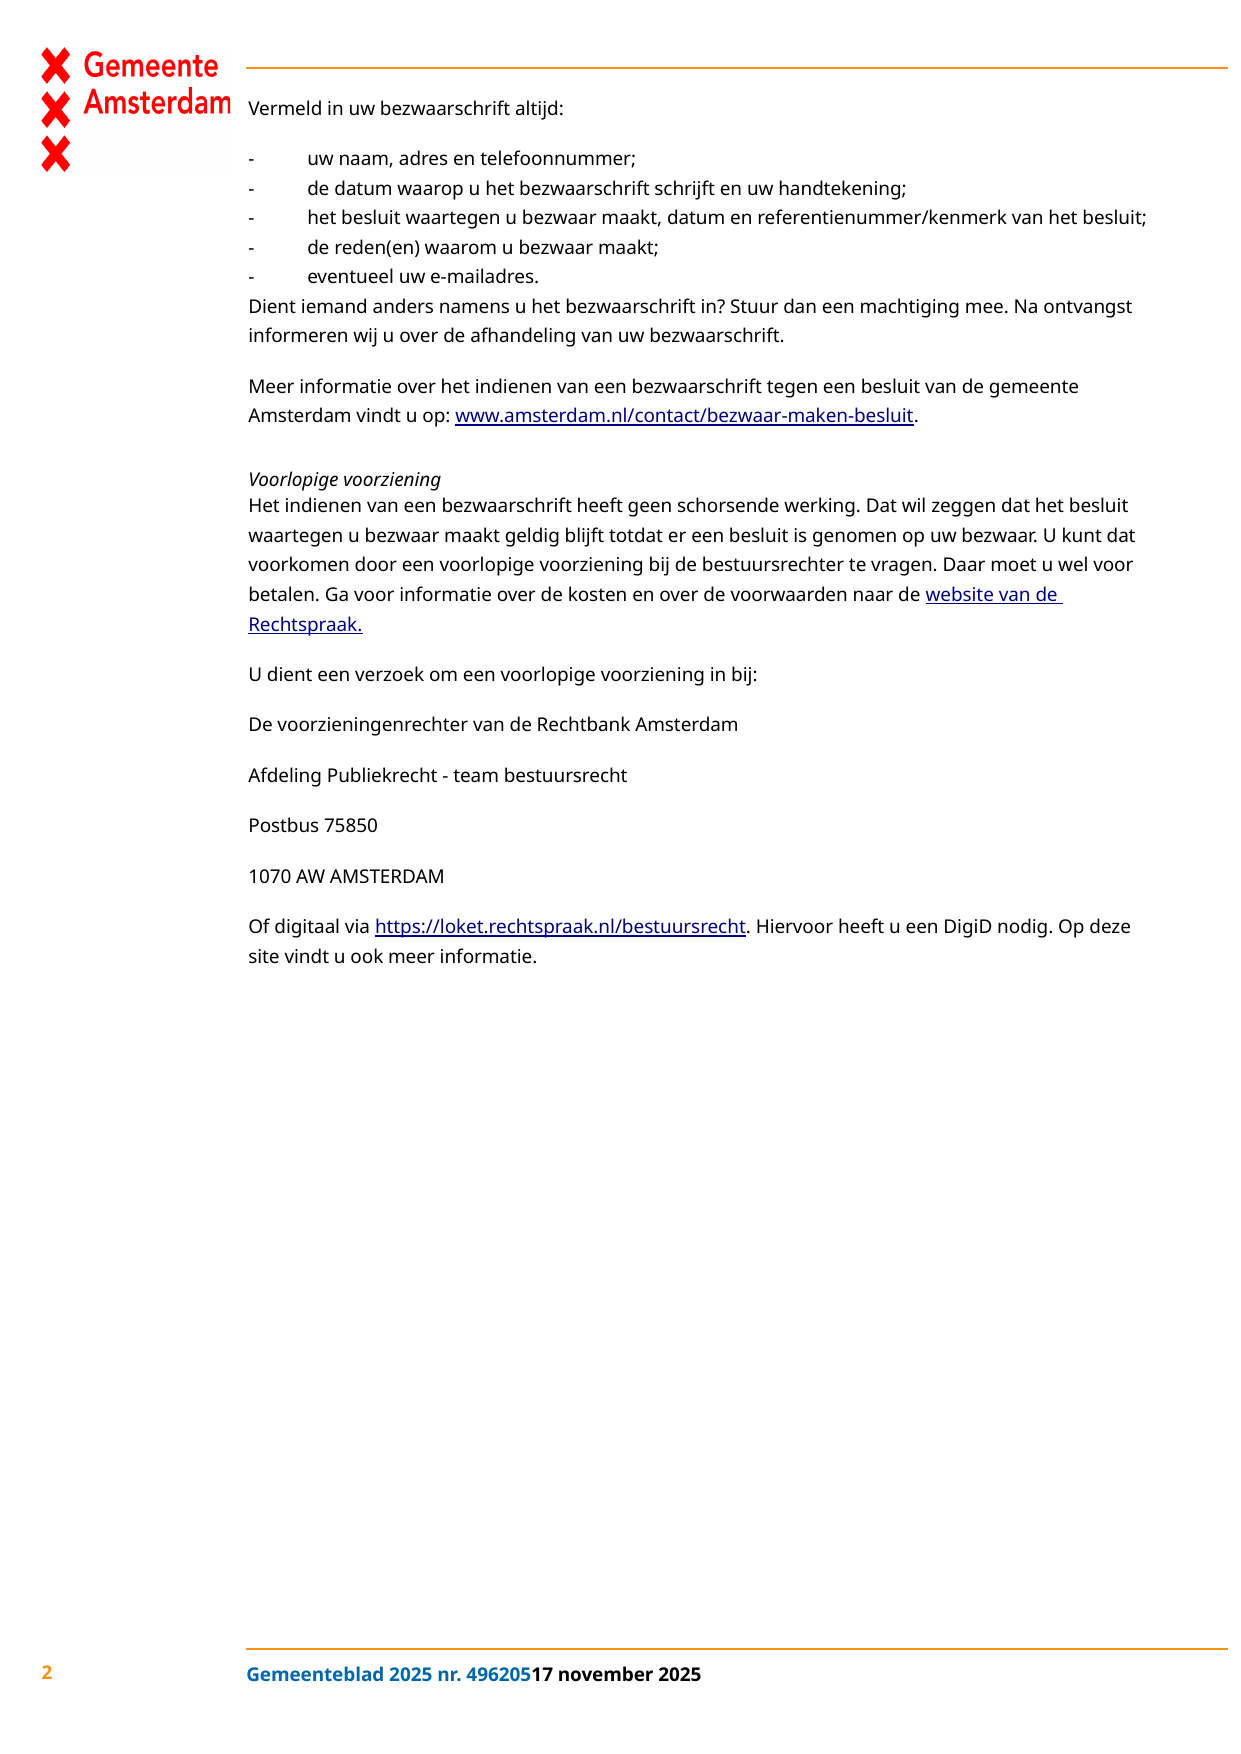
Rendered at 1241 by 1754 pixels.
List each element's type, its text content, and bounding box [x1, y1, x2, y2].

list de reden(en) waarom u bezwaar maakt; [248, 234, 1152, 260]
text Vermeld in uw bezwaarschrift altijd: [248, 95, 1152, 121]
text Afdeling Publiekrecht - team bestuursrecht [248, 762, 1152, 788]
text Voorlopige voorziening [248, 467, 1152, 492]
text Postbus 75850 [248, 812, 1152, 838]
text U dient een verzoek om een voorlopige voorziening in bij: [248, 661, 1152, 687]
list eventueel uw e-mailadres. [248, 263, 1152, 289]
text Dient iemand anders namens u het bezwaarschrift in? Stuur dan een machtiging mee. Na ontvangst informeren wij u over de afhandeling van uw bezwaarschrift. [248, 293, 1152, 348]
picture [41, 47, 231, 172]
text Het indienen van een bezwaarschrift heeft geen schorsende werking. Dat wil zeggen dat het besluit waartegen u bezwaar maakt geldig blijft totdat er een besluit is genomen op uw bezwaar. U kunt dat voorkomen door een voorlopige voorziening bij de bestuursrechter te vragen. Daar moet u wel voor betalen. Ga voor informatie over de kosten en over de voorwaarden naar de website van de Rechtspraak. [248, 492, 1152, 636]
list het besluit waartegen u bezwaar maakt, datum en referentienummer/kenmerk van het besluit; [248, 204, 1152, 230]
list uw naam, adres en telefoonnummer; [248, 145, 1152, 171]
text Of digitaal via https://loket.rechtspraak.nl/bestuursrecht. Hiervoor heeft u een DigiD nodig. Op deze site vindt u ook meer informatie. [248, 913, 1152, 968]
text Meer informatie over het indienen van een bezwaarschrift tegen een besluit van de gemeente Amsterdam vindt u op: www.amsterdam.nl/contact/bezwaar-maken-besluit. [248, 373, 1152, 428]
list de datum waarop u het bezwaarschrift schrijft en uw handtekening; [248, 175, 1152, 201]
text De voorzieningenrechter van de Rechtbank Amsterdam [248, 712, 1152, 737]
text 1070 AW AMSTERDAM [248, 863, 1152, 888]
